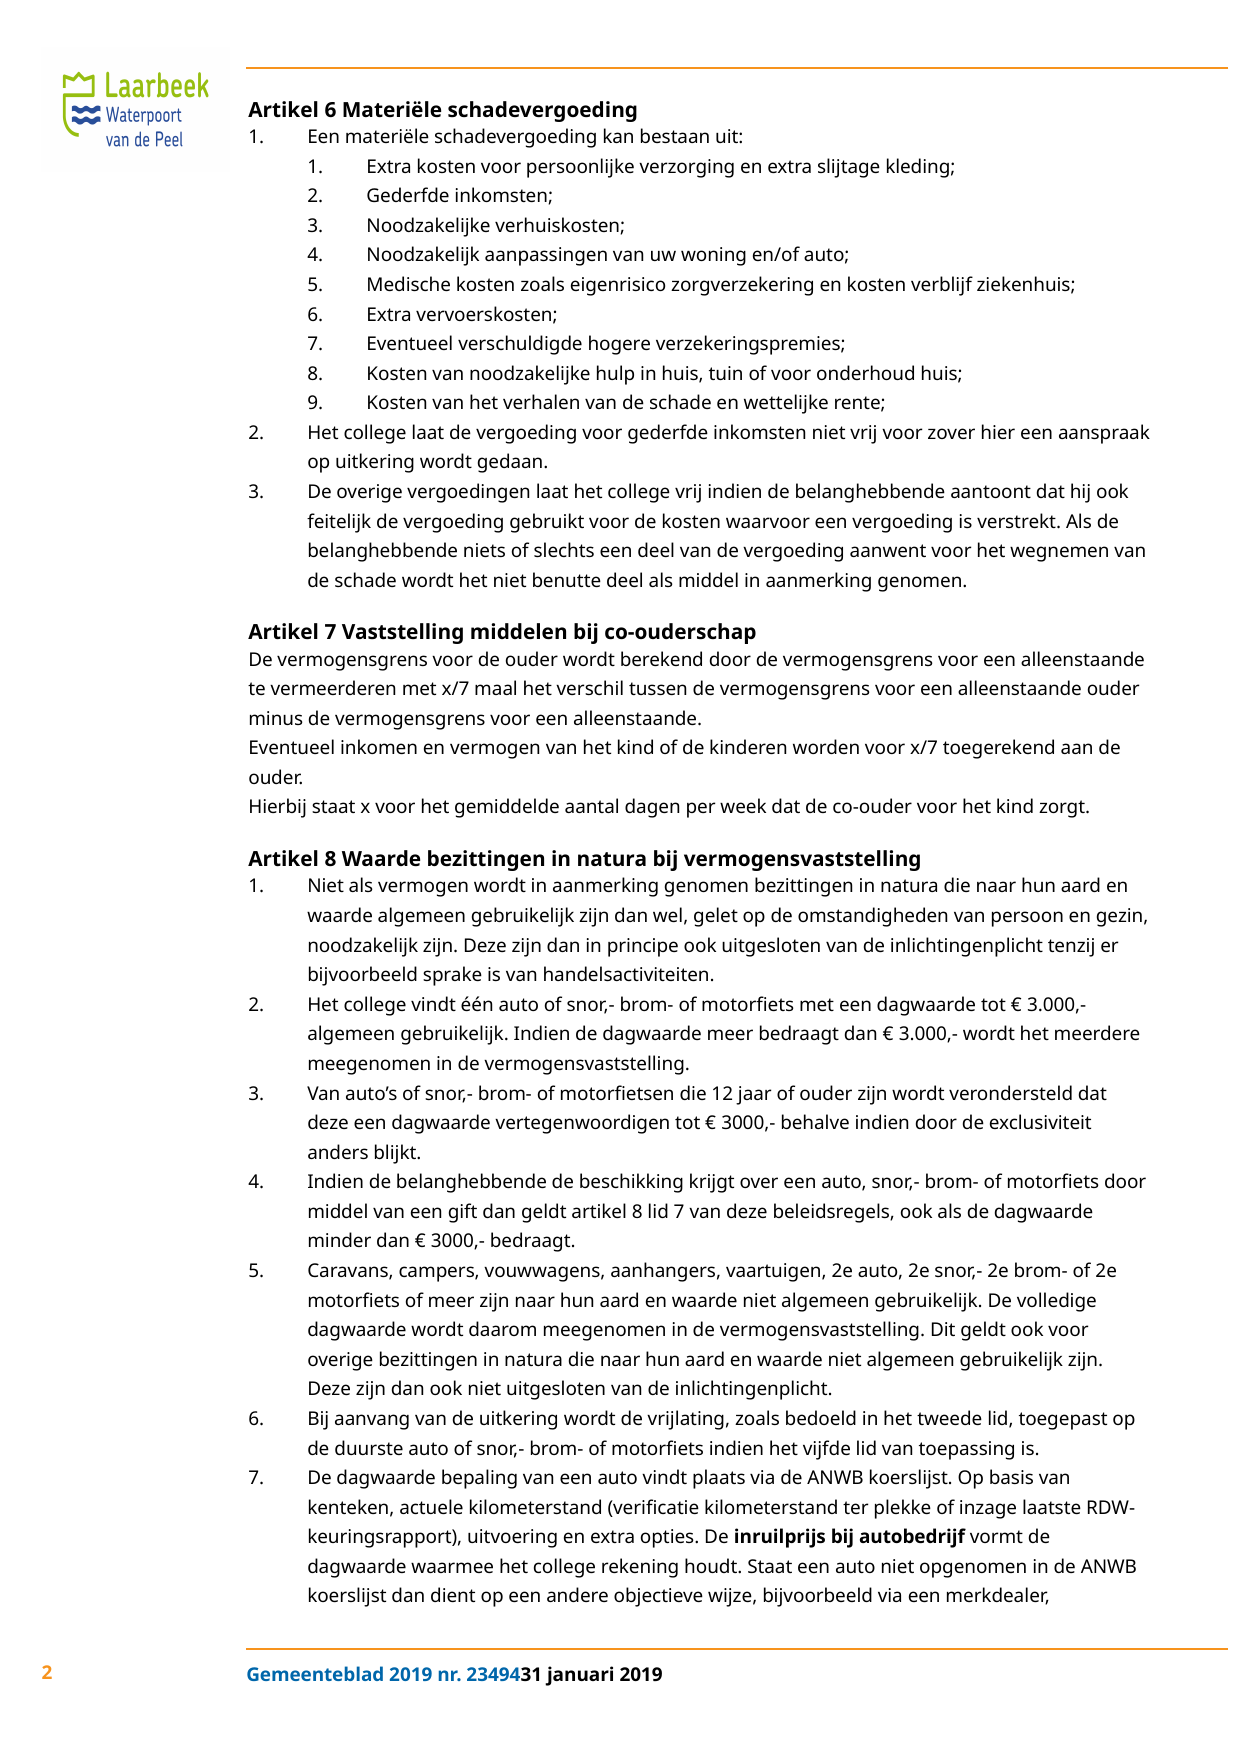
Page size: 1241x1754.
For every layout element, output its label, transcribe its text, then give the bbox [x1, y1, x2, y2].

list Het college laat de vergoeding voor gederfde inkomsten niet vrij voor zover hier een aanspraak op uitkering wordt gedaan. [248, 419, 1152, 474]
list Een materiële schadevergoeding kan bestaan uit: [248, 123, 1152, 149]
list Medische kosten zoals eigenrisico zorgverzekering en kosten verblijf ziekenhuis; [307, 271, 1152, 297]
list Extra vervoerskosten; [307, 301, 1152, 326]
list Noodzakelijk aanpassingen van uw woning en/of auto; [307, 242, 1152, 267]
list Extra kosten voor persoonlijke verzorging en extra slijtage kleding; [307, 153, 1152, 178]
text Artikel 7 Vaststelling middelen bij co-ouderschap [248, 617, 1152, 646]
picture [41, 47, 231, 172]
text Hierbij staat x voor het gemiddelde aantal dagen per week dat de co-ouder voor het kind zorgt. [248, 794, 1152, 819]
list Gederfde inkomsten; [307, 182, 1152, 208]
list Van auto’s of snor,- brom- of motorfietsen die 12 jaar of ouder zijn wordt verondersteld dat deze een dagwaarde vertegenwoordigen tot € 3000,- behalve indien door de exclusiviteit anders blijkt. [248, 1080, 1152, 1164]
text De vermogensgrens voor de ouder wordt berekend door de vermogensgrens voor een alleenstaande te vermeerderen met x/7 maal het verschil tussen de vermogensgrens voor een alleenstaande ouder minus de vermogensgrens voor een alleenstaande. [248, 646, 1152, 731]
list De overige vergoedingen laat het college vrij indien de belanghebbende aantoont dat hij ook feitelijk de vergoeding gebruikt voor de kosten waarvoor een vergoeding is verstrekt. Als de belanghebbende niets of slechts een deel van de vergoeding aanwent voor het wegnemen van de schade wordt het niet benutte deel als middel in aanmerking genomen. [248, 478, 1152, 593]
list Niet als vermogen wordt in aanmerking genomen bezittingen in natura die naar hun aard en waarde algemeen gebruikelijk zijn dan wel, gelet op de omstandigheden van persoon en gezin, noodzakelijk zijn. Deze zijn dan in principe ook uitgesloten van de inlichtingenplicht tenzij er bijvoorbeeld sprake is van handelsactiviteiten. [248, 873, 1152, 987]
text Artikel 6 Materiële schadevergoeding [248, 95, 1152, 123]
list Kosten van het verhalen van de schade en wettelijke rente; [307, 389, 1152, 415]
text Eventueel inkomen en vermogen van het kind of de kinderen worden voor x/7 toegerekend aan de ouder. [248, 734, 1152, 790]
list Het college vindt één auto of snor,- brom- of motorfiets met een dagwaarde tot € 3.000,- algemeen gebruikelijk. Indien de dagwaarde meer bedraagt dan € 3.000,- wordt het meerdere meegenomen in de vermogensvaststelling. [248, 991, 1152, 1076]
list Bij aanvang van de uitkering wordt de vrijlating, zoals bedoeld in het tweede lid, toegepast op de duurste auto of snor,- brom- of motorfiets indien het vijfde lid van toepassing is. [248, 1405, 1152, 1460]
list Noodzakelijke verhuiskosten; [307, 212, 1152, 238]
list Caravans, campers, vouwwagens, aanhangers, vaartuigen, 2e auto, 2e snor,- 2e brom- of 2e motorfiets of meer zijn naar hun aard en waarde niet algemeen gebruikelijk. De volledige dagwaarde wordt daarom meegenomen in de vermogensvaststelling. Dit geldt ook voor overige bezittingen in natura die naar hun aard en waarde niet algemeen gebruikelijk zijn. Deze zijn dan ook niet uitgesloten van de inlichtingenplicht. [248, 1257, 1152, 1401]
list De dagwaarde bepaling van een auto vindt plaats via de ANWB koerslijst. Op basis van kenteken, actuele kilometerstand (verificatie kilometerstand ter plekke of inzage laatste RDW-keuringsrapport), uitvoering en extra opties. De inruilprijs bij autobedrijf vormt de dagwaarde waarmee het college rekening houdt. Staat een auto niet opgenomen in de ANWB koerslijst dan dient op een andere objectieve wijze, bijvoorbeeld via een merkdealer, [248, 1464, 1152, 1608]
list Eventueel verschuldigde hogere verzekeringspremies; [307, 330, 1152, 356]
list Indien de belanghebbende de beschikking krijgt over een auto, snor,- brom- of motorfiets door middel van een gift dan geldt artikel 8 lid 7 van deze beleidsregels, ook als de dagwaarde minder dan € 3000,- bedraagt. [248, 1168, 1152, 1253]
text Artikel 8 Waarde bezittingen in natura bij vermogensvaststelling [248, 844, 1152, 873]
list Kosten van noodzakelijke hulp in huis, tuin of voor onderhoud huis; [307, 360, 1152, 386]
